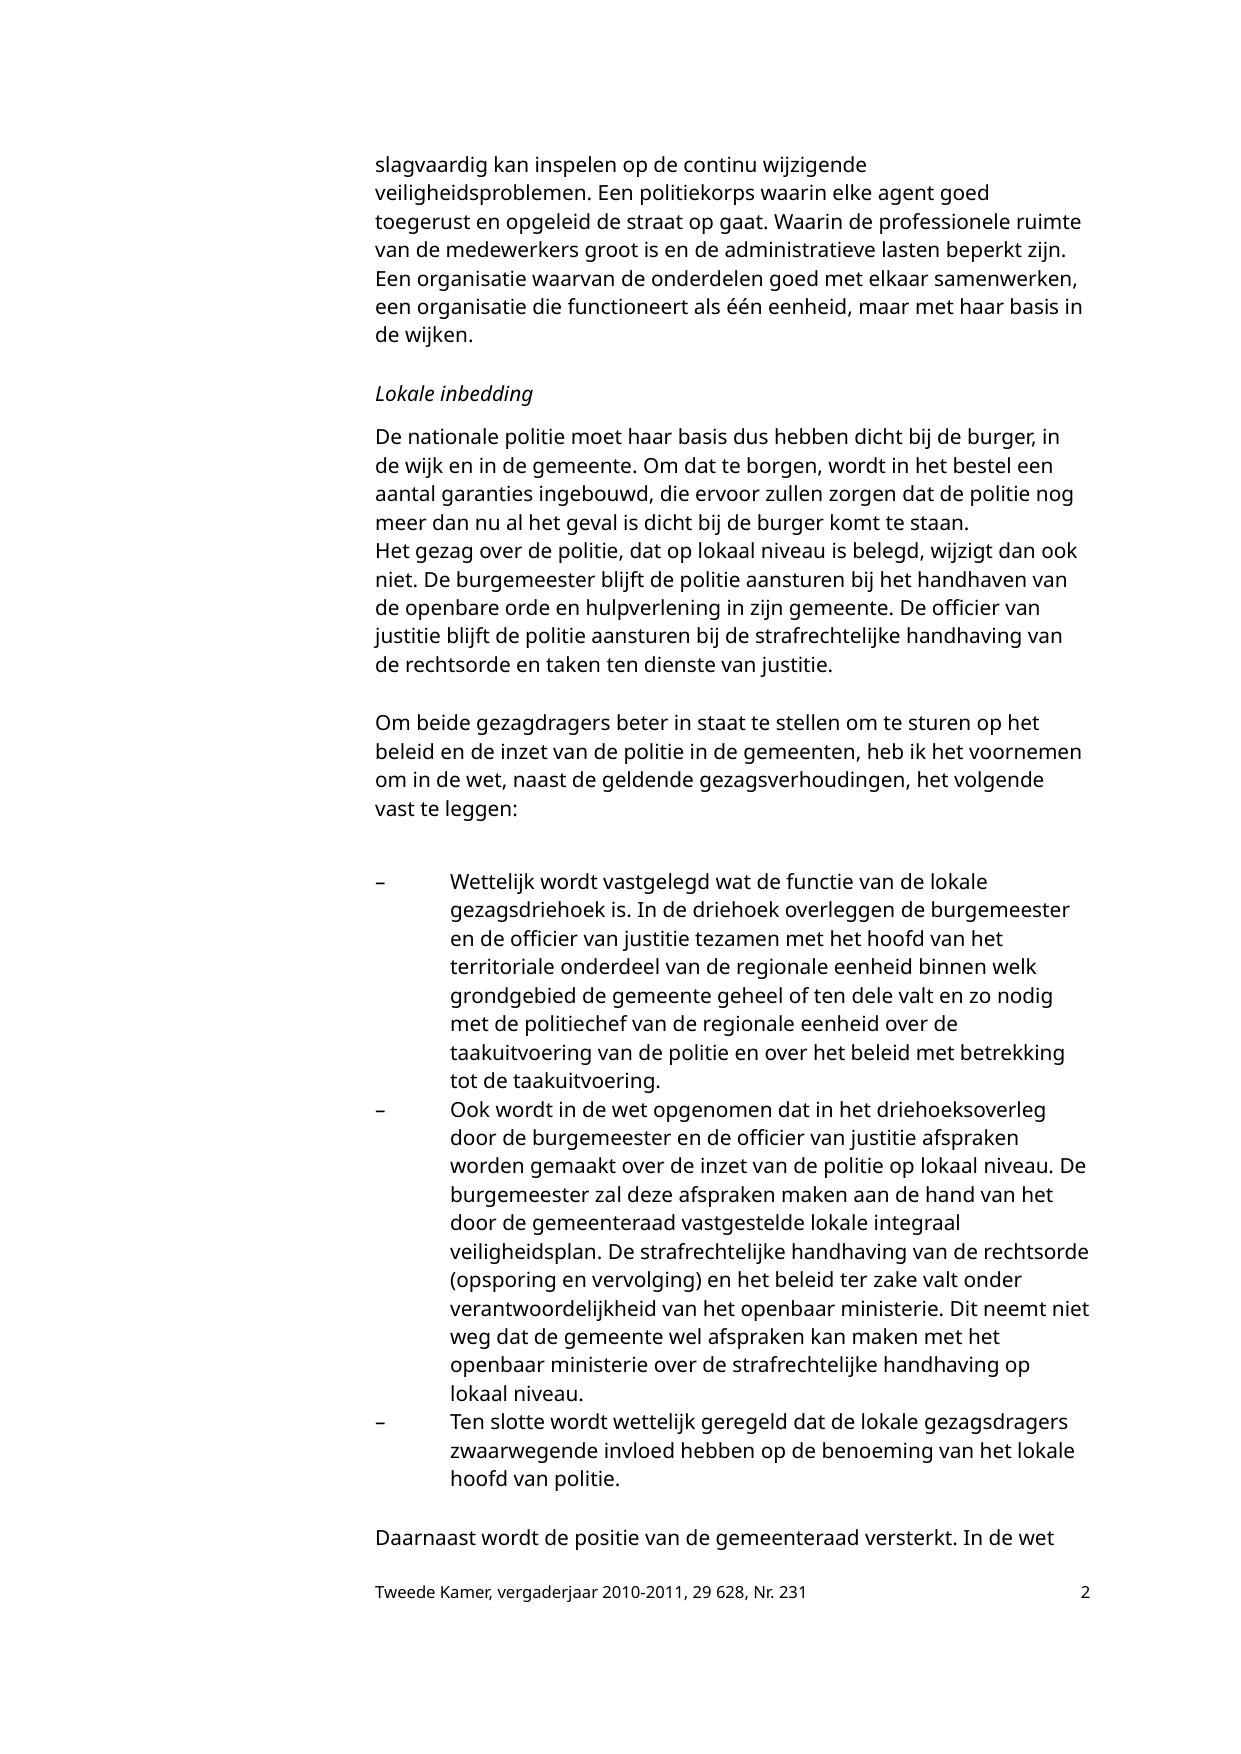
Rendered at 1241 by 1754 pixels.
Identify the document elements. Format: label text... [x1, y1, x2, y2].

text Het gezag over de politie, dat op lokaal niveau is belegd, wijzigt dan ook niet. De burgemeester blijft de politie aansturen bij het handhaven van de openbare orde en hulpverlening in zijn gemeente. De officier van justitie blijft de politie aansturen bij de strafrechtelijke handhaving van de rechtsorde en taken ten dienste van justitie. [375, 536, 1090, 678]
text De nationale politie moet haar basis dus hebben dicht bij de burger, in de wijk en in de gemeente. Om dat te borgen, wordt in het bestel een aantal garanties ingebouwd, die ervoor zullen zorgen dat de politie nog meer dan nu al het geval is dicht bij de burger komt te staan. [375, 422, 1090, 536]
list Ook wordt in de wet opgenomen dat in het driehoeksoverleg door de burgemeester en de officier van justitie afspraken worden gemaakt over de inzet van de politie op lokaal niveau. De burgemeester zal deze afspraken maken aan de hand van het door de gemeenteraad vastgestelde lokale integraal veiligheidsplan. De strafrechtelijke handhaving van de rechtsorde (opsporing en vervolging) en het beleid ter zake valt onder verantwoordelijkheid van het openbaar ministerie. Dit neemt niet weg dat de gemeente wel afspraken kan maken met het openbaar ministerie over de strafrechtelijke handhaving op lokaal niveau. [375, 1095, 1090, 1407]
text Daarnaast wordt de positie van de gemeenteraad versterkt. In de wet [375, 1523, 1090, 1551]
list Wettelijk wordt vastgelegd wat de functie van de lokale gezagsdriehoek is. In de driehoek overleggen de burgemeester en de officier van justitie tezamen met het hoofd van het territoriale onderdeel van de regionale eenheid binnen welk grondgebied de gemeente geheel of ten dele valt en zo nodig met de politiechef van de regionale eenheid over de taakuitvoering van de politie en over het beleid met betrekking tot de taakuitvoering. [375, 867, 1090, 1095]
list Ten slotte wordt wettelijk geregeld dat de lokale gezagsdragers zwaarwegende invloed hebben op de benoeming van het lokale hoofd van politie. [375, 1407, 1090, 1493]
text slagvaardig kan inspelen op de continu wijzigende veiligheidsproblemen. Een politiekorps waarin elke agent goed toegerust en opgeleid de straat op gaat. Waarin de professionele ruimte van de medewerkers groot is en de administratieve lasten beperkt zijn. Een organisatie waarvan de onderdelen goed met elkaar samenwerken, een organisatie die functioneert als één eenheid, maar met haar basis in de wijken. [375, 150, 1090, 349]
text Lokale inbedding [375, 379, 1090, 407]
text Om beide gezagdragers beter in staat te stellen om te sturen op het beleid en de inzet van de politie in de gemeenten, heb ik het voornemen om in de wet, naast de geldende gezagsverhoudingen, het volgende vast te leggen: [375, 708, 1090, 822]
